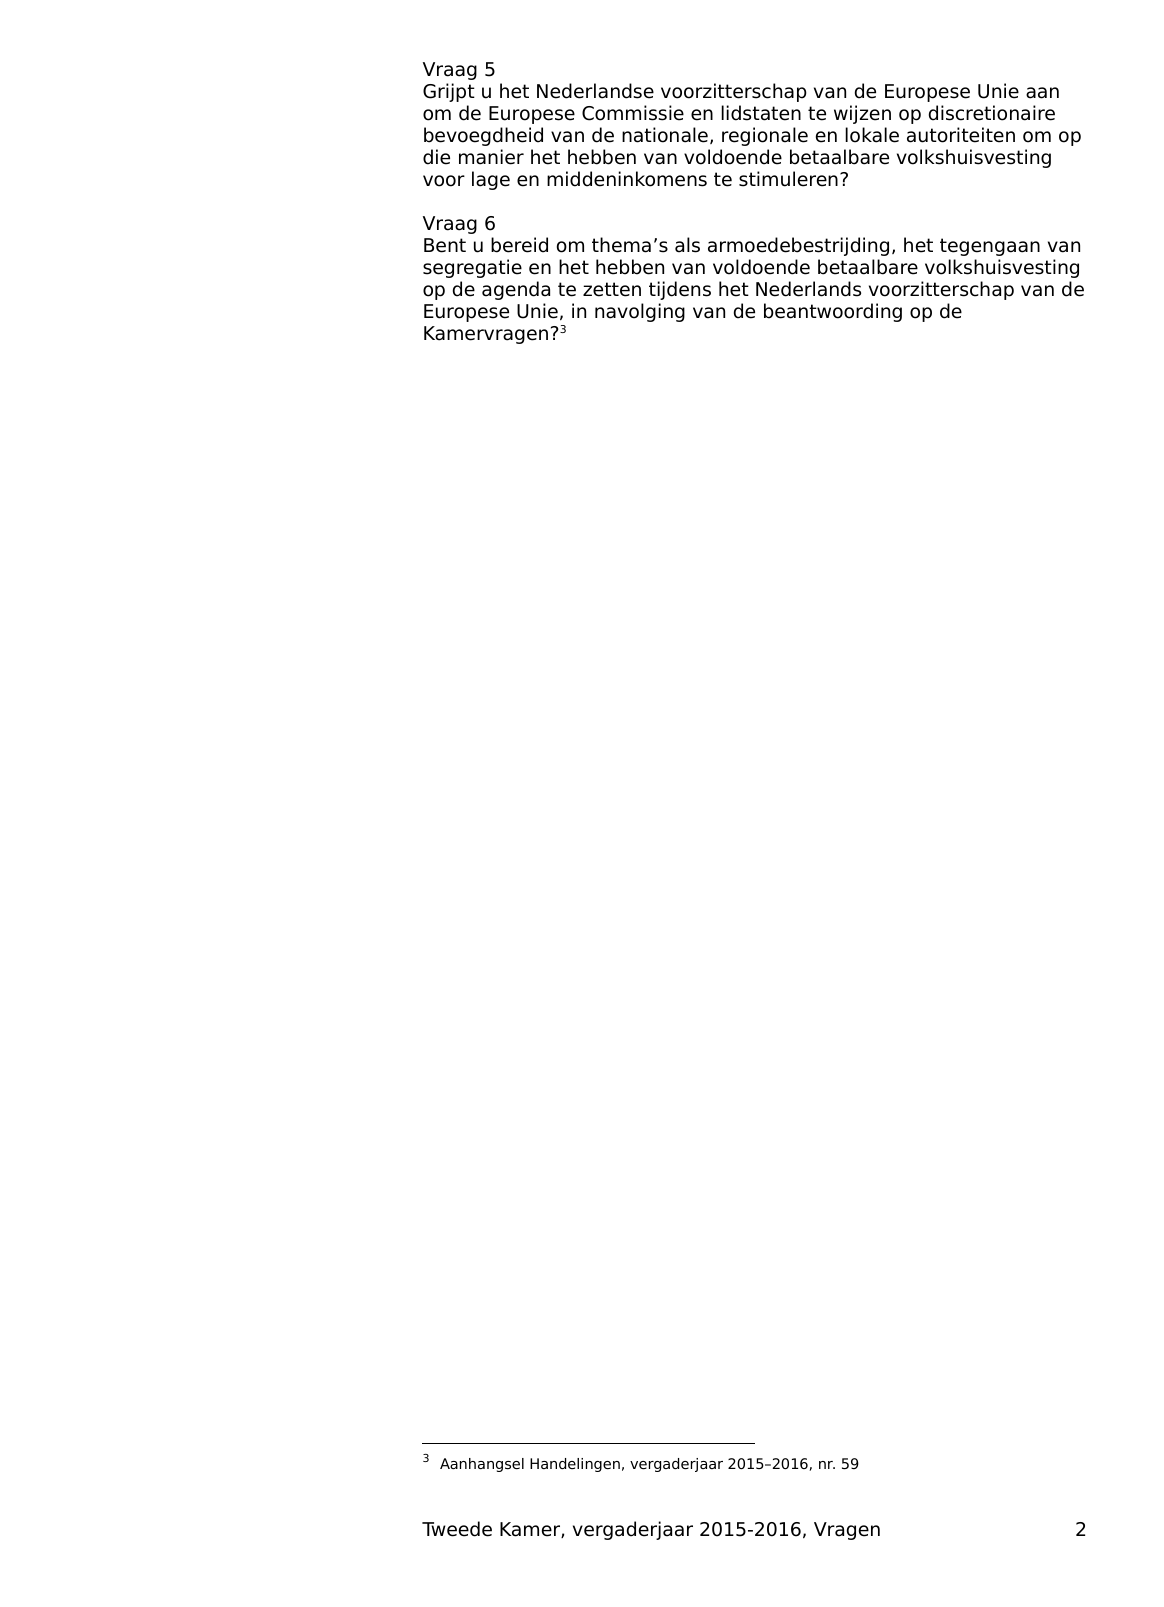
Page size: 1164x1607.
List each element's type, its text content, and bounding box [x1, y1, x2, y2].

text Aanhangsel Handelingen, vergaderjaar 2015–2016, nr. 59 [422, 1452, 1087, 1474]
text Bent u bereid om thema’s als armoedebestrijding, het tegengaan van segregatie en het hebben van voldoende betaalbare volkshuisvesting op de agenda te zetten tijdens het Nederlands voorzitterschap van de Europese Unie, in navolging van de beantwoording op de Kamervragen? [422, 235, 1087, 345]
text Vraag 5 [422, 59, 1087, 81]
text Vraag 6 [422, 213, 1087, 235]
text Grijpt u het Nederlandse voorzitterschap van de Europese Unie aan om de Europese Commissie en lidstaten te wijzen op discretionaire bevoegdheid van de nationale, regionale en lokale autoriteiten om op die manier het hebben van voldoende betaalbare volkshuisvesting voor lage en middeninkomens te stimuleren? [422, 81, 1087, 191]
